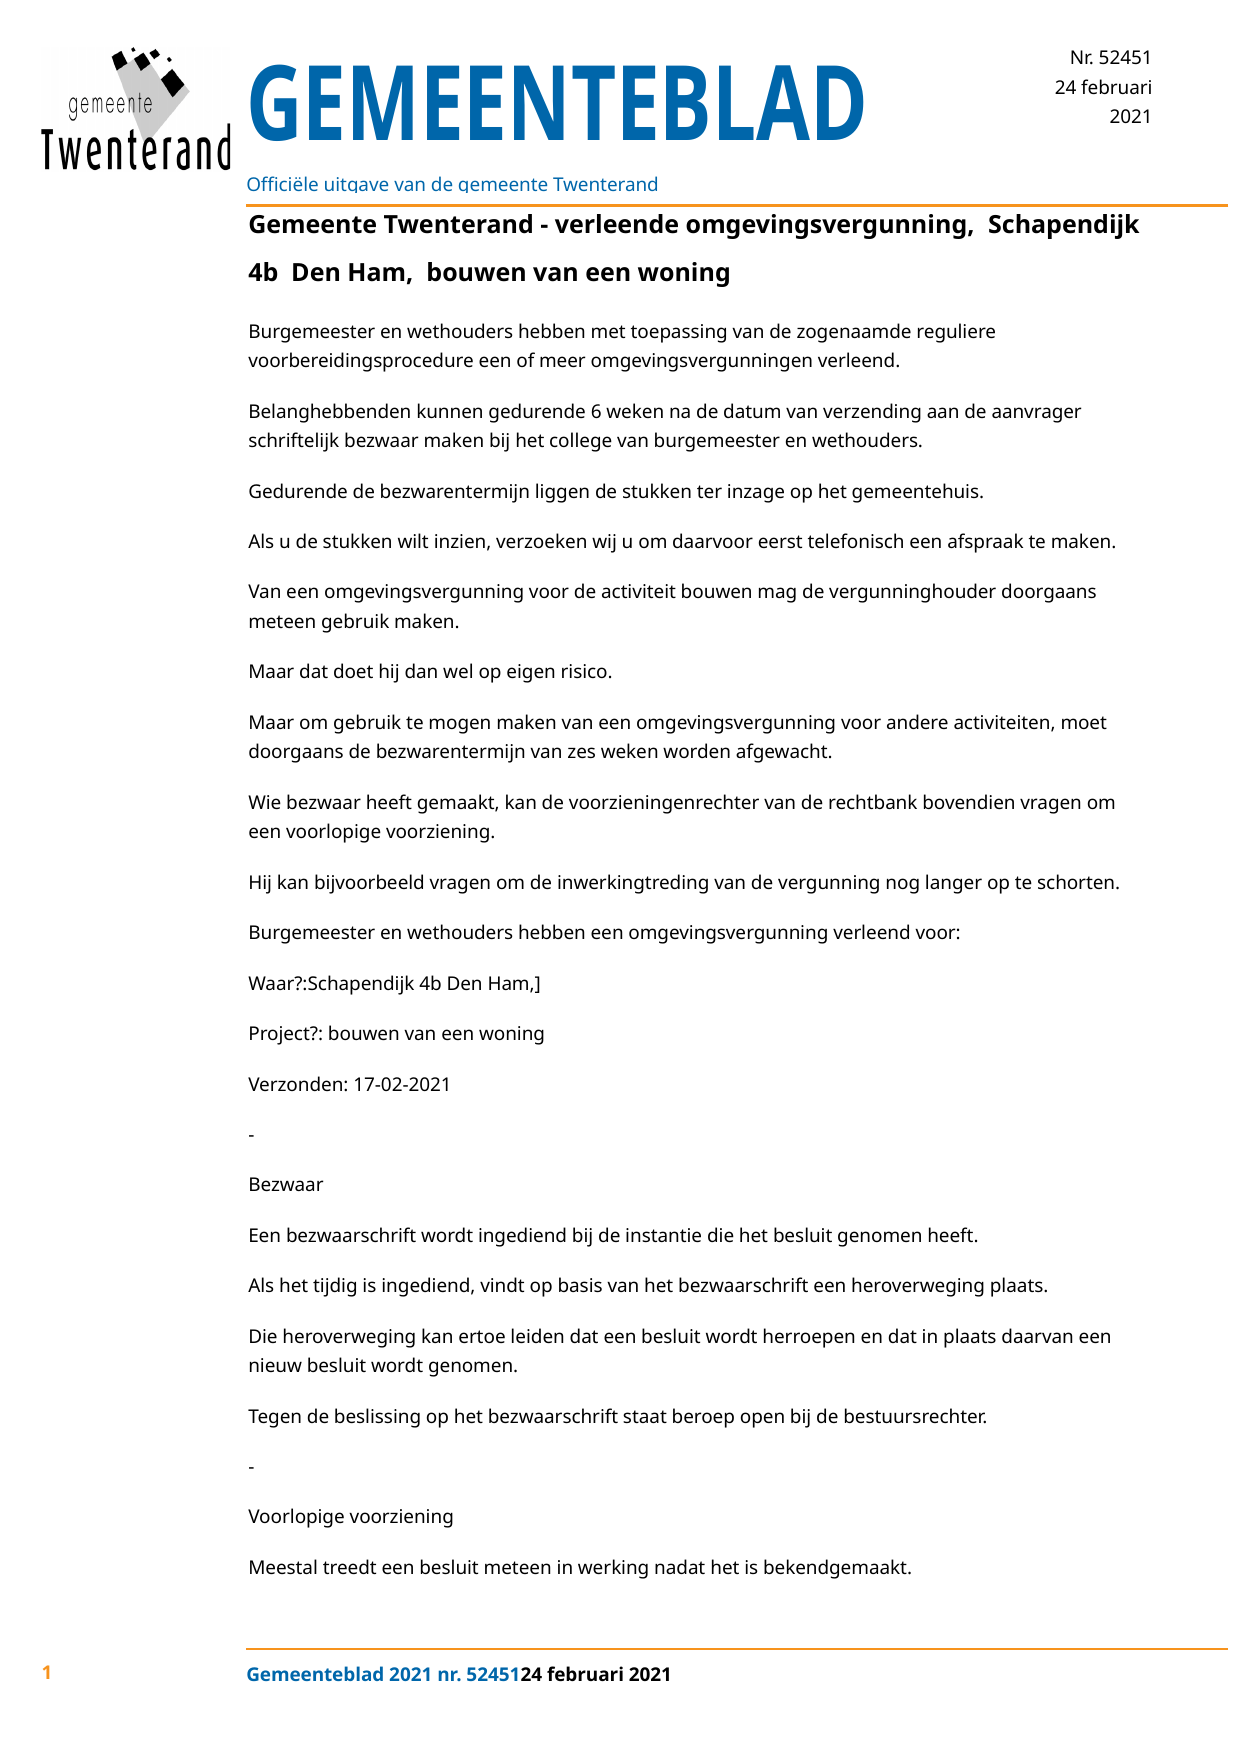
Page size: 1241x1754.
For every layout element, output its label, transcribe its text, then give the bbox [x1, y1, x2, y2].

text Belanghebbenden kunnen gedurende 6 weken na de datum van verzending aan de aanvrager schriftelijk bezwaar maken bij het college van burgemeester en wethouders. [248, 398, 1152, 453]
text Een bezwaarschrift wordt ingediend bij de instantie die het besluit genomen heeft. [248, 1222, 1152, 1248]
text Tegen de beslissing op het bezwaarschrift staat beroep open bij de bestuursrechter. [248, 1403, 1152, 1429]
text Project?: bouwen van een woning [248, 1020, 1152, 1046]
text Wie bezwaar heeft gemaakt, kan de voorzieningenrechter van de rechtbank bovendien vragen om een voorlopige voorziening. [248, 789, 1152, 844]
text Burgemeester en wethouders hebben met toepassing van de zogenaamde reguliere voorbereidingsprocedure een of meer omgevingsvergunningen verleend. [248, 318, 1152, 373]
text - [248, 1453, 1152, 1479]
picture [41, 47, 231, 172]
text Burgemeester en wethouders hebben een omgevingsvergunning verleend voor: [248, 919, 1152, 945]
text Meestal treedt een besluit meteen in werking nadat het is bekendgemaakt. [248, 1554, 1152, 1580]
text Als het tijdig is ingediend, vindt op basis van het bezwaarschrift een heroverweging plaats. [248, 1272, 1152, 1298]
text Gemeente Twenterand - verleende omgevingsvergunning, Schapendijk 4b Den Ham, bouwen van een woning [248, 207, 1152, 288]
text Waar?:Schapendijk 4b Den Ham,] [248, 970, 1152, 996]
text Maar dat doet hij dan wel op eigen risico. [248, 659, 1152, 684]
text Als u de stukken wilt inzien, verzoeken wij u om daarvoor eerst telefonisch een afspraak te maken. [248, 528, 1152, 554]
text Gedurende de bezwarentermijn liggen de stukken ter inzage op het gemeentehuis. [248, 478, 1152, 504]
text Verzonden: 17-02-2021 [248, 1071, 1152, 1097]
text Voorlopige voorziening [248, 1504, 1152, 1529]
text Van een omgevingsvergunning voor de activiteit bouwen mag de vergunninghouder doorgaans meteen gebruik maken. [248, 579, 1152, 634]
text Bezwaar [248, 1172, 1152, 1197]
text Hij kan bijvoorbeeld vragen om de inwerkingtreding van de vergunning nog langer op te schorten. [248, 869, 1152, 895]
text Die heroverweging kan ertoe leiden dat een besluit wordt herroepen en dat in plaats daarvan een nieuw besluit wordt genomen. [248, 1323, 1152, 1378]
text - [248, 1121, 1152, 1147]
text Maar om gebruik te mogen maken van een omgevingsvergunning voor andere activiteiten, moet doorgaans de bezwarentermijn van zes weken worden afgewacht. [248, 709, 1152, 764]
